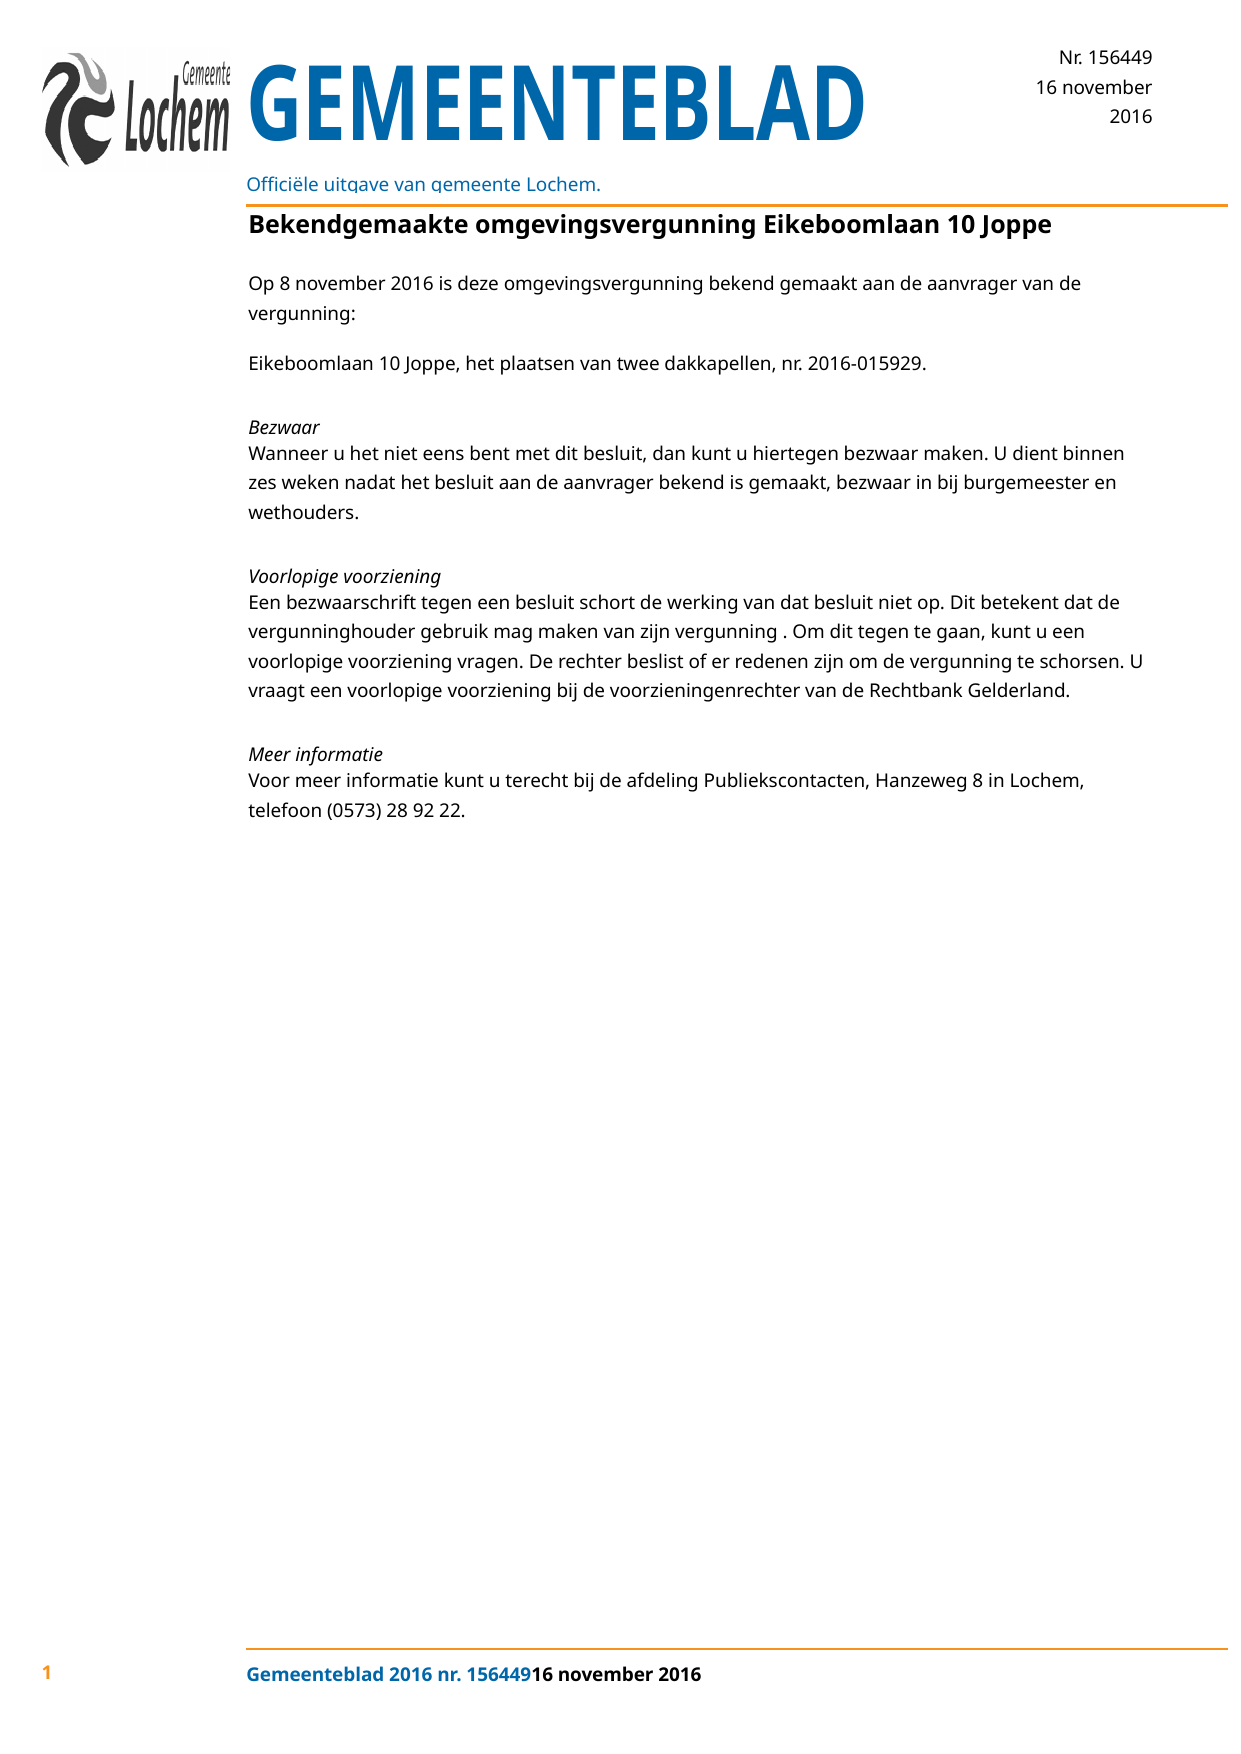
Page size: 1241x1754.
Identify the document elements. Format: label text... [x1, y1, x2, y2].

text Voorlopige voorziening [248, 563, 1152, 589]
picture [41, 47, 231, 172]
text Op 8 november 2016 is deze omgevingsvergunning bekend gemaakt aan de aanvrager van de vergunning: [248, 270, 1152, 326]
text Meer informatie [248, 742, 1152, 767]
text Bekendgemaakte omgevingsvergunning Eikeboomlaan 10 Joppe [248, 207, 1152, 241]
text Bezwaar [248, 414, 1152, 440]
text Wanneer u het niet eens bent met dit besluit, dan kunt u hiertegen bezwaar maken. U dient binnen zes weken nadat het besluit aan de aanvrager bekend is gemaakt, bezwaar in bij burgemeester en wethouders. [248, 440, 1152, 525]
text Een bezwaarschrift tegen een besluit schort de werking van dat besluit niet op. Dit betekent dat de vergunninghouder gebruik mag maken van zijn vergunning . Om dit tegen te gaan, kunt u een voorlopige voorziening vragen. De rechter beslist of er redenen zijn om de vergunning te schorsen. U vraagt een voorlopige voorziening bij de voorzieningenrechter van de Rechtbank Gelderland. [248, 589, 1152, 703]
text Voor meer informatie kunt u terecht bij de afdeling Publiekscontacten, Hanzeweg 8 in Lochem, telefoon (0573) 28 92 22. [248, 767, 1152, 823]
text Eikeboomlaan 10 Joppe, het plaatsen van twee dakkapellen, nr. 2016-015929. [248, 350, 1152, 376]
